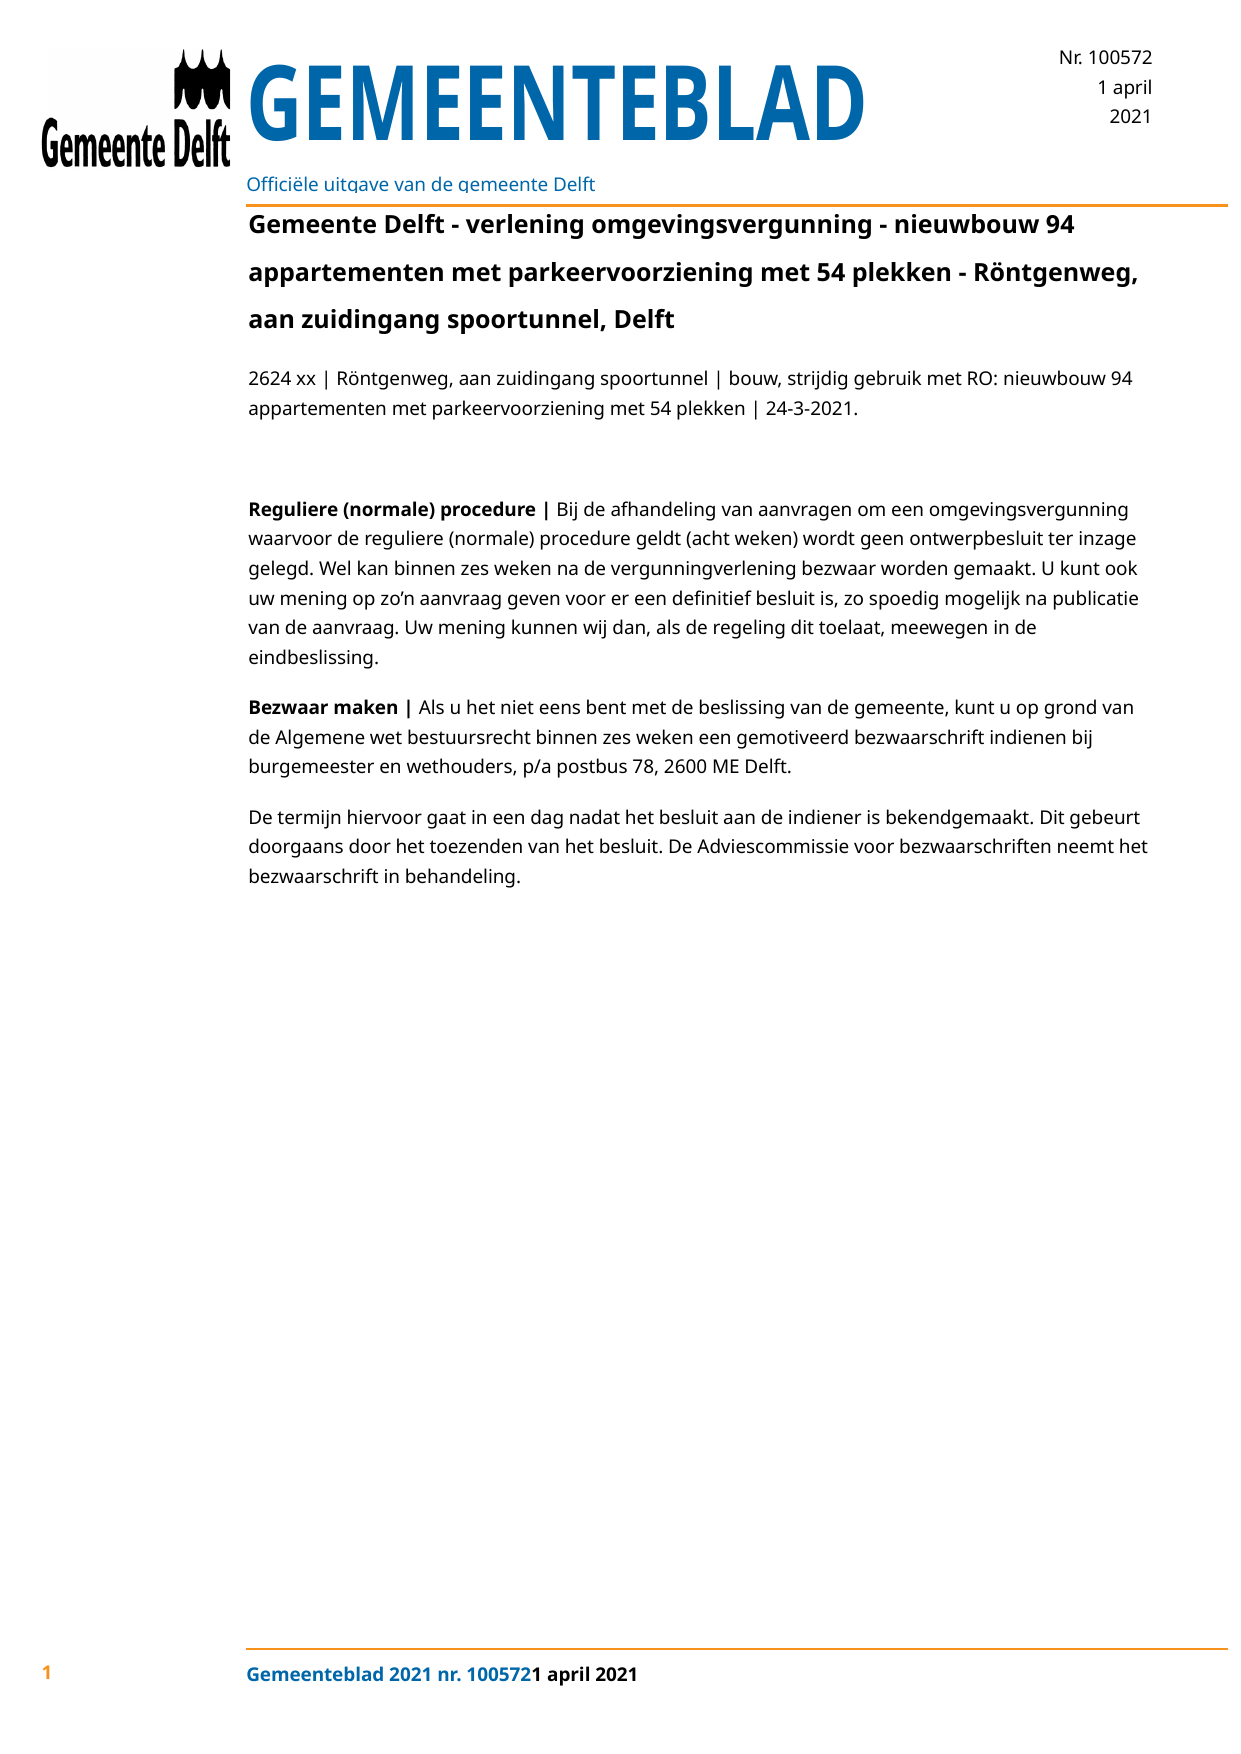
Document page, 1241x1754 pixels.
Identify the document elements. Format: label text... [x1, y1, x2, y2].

text Gemeente Delft - verlening omgevingsvergunning - nieuwbouw 94 appartementen met parkeervoorziening met 54 plekken - Röntgenweg, aan zuidingang spoortunnel, Delft [248, 207, 1152, 336]
text De termijn hiervoor gaat in een dag nadat het besluit aan de indiener is bekendgemaakt. Dit gebeurt doorgaans door het toezenden van het besluit. De Adviescommissie voor bezwaarschriften neemt het bezwaarschrift in behandeling. [248, 804, 1152, 889]
text Bezwaar maken | Als u het niet eens bent met de beslissing van de gemeente, kunt u op grond van de Algemene wet bestuursrecht binnen zes weken een gemotiveerd bezwaarschrift indienen bij burgemeester en wethouders, p/a postbus 78, 2600 ME Delft. [248, 694, 1152, 779]
text 2624 xx | Röntgenweg, aan zuidingang spoortunnel | bouw, strijdig gebruik met RO: nieuwbouw 94 appartementen met parkeervoorziening met 54 plekken | 24-3-2021. [248, 366, 1152, 421]
picture [41, 47, 231, 172]
text Reguliere (normale) procedure | Bij de afhandeling van aanvragen om een omgevingsvergunning waarvoor de reguliere (normale) procedure geldt (acht weken) wordt geen ontwerpbesluit ter inzage gelegd. Wel kan binnen zes weken na de vergunningverlening bezwaar worden gemaakt. U kunt ook uw mening op zo’n aanvraag geven voor er een definitief besluit is, zo spoedig mogelijk na publicatie van de aanvraag. Uw mening kunnen wij dan, als de regeling dit toelaat, meewegen in de eindbeslissing. [248, 496, 1152, 669]
